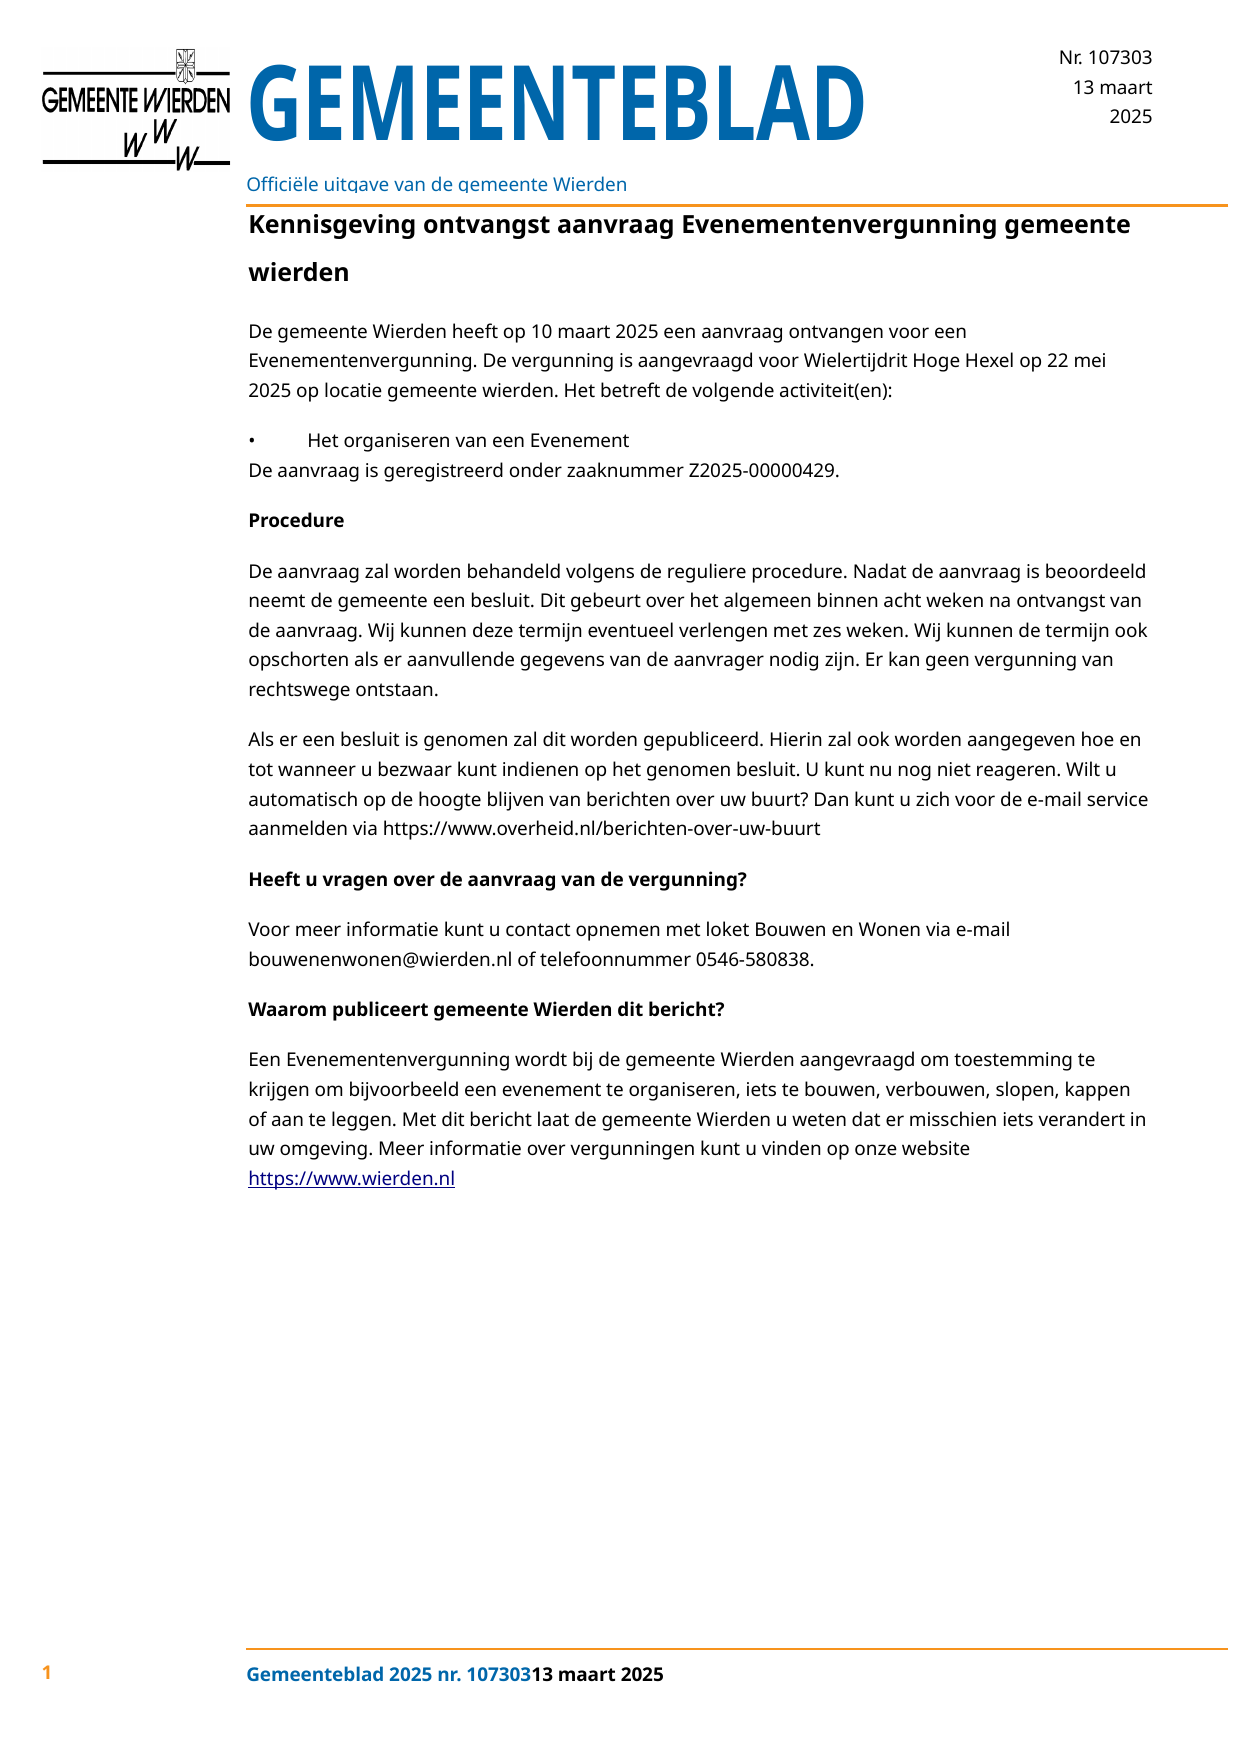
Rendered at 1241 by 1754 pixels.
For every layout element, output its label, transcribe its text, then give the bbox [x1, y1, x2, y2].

text Kennisgeving ontvangst aanvraag Evenementenvergunning gemeente wierden [248, 207, 1152, 288]
text Als er een besluit is genomen zal dit worden gepubliceerd. Hierin zal ook worden aangegeven hoe en tot wanneer u bezwaar kunt indienen op het genomen besluit. U kunt nu nog niet reageren. Wilt u automatisch op de hoogte blijven van berichten over uw buurt? Dan kunt u zich voor de e-mail service aanmelden via https://www.overheid.nl/berichten-over-uw-buurt [248, 727, 1152, 841]
text Waarom publiceert gemeente Wierden dit bericht? [248, 996, 1152, 1022]
text De aanvraag zal worden behandeld volgens de reguliere procedure. Nadat de aanvraag is beoordeeld neemt de gemeente een besluit. Dit gebeurt over het algemeen binnen acht weken na ontvangst van de aanvraag. Wij kunnen deze termijn eventueel verlengen met zes weken. Wij kunnen de termijn ook opschorten als er aanvullende gegevens van de aanvrager nodig zijn. Er kan geen vergunning van rechtswege ontstaan. [248, 558, 1152, 702]
text Voor meer informatie kunt u contact opnemen met loket Bouwen en Wonen via e-mail bouwenenwonen@wierden.nl of telefoonnummer 0546-580838. [248, 916, 1152, 972]
text Procedure [248, 507, 1152, 533]
text Een Evenementenvergunning wordt bij de gemeente Wierden aangevraagd om toestemming te krijgen om bijvoorbeeld een evenement te organiseren, iets te bouwen, verbouwen, slopen, kappen of aan te leggen. Met dit bericht laat de gemeente Wierden u weten dat er misschien iets verandert in uw omgeving. Meer informatie over vergunningen kunt u vinden op onze website https://www.wierden.nl [248, 1047, 1152, 1191]
text De gemeente Wierden heeft op 10 maart 2025 een aanvraag ontvangen voor een Evenementenvergunning. De vergunning is aangevraagd voor Wielertijdrit Hoge Hexel op 22 mei 2025 op locatie gemeente wierden. Het betreft de volgende activiteit(en): [248, 318, 1152, 403]
text Heeft u vragen over de aanvraag van de vergunning? [248, 866, 1152, 892]
picture [41, 47, 231, 172]
text De aanvraag is geregistreerd onder zaaknummer Z2025-00000429. [248, 457, 1152, 483]
list Het organiseren van een Evenement [248, 427, 1152, 453]
